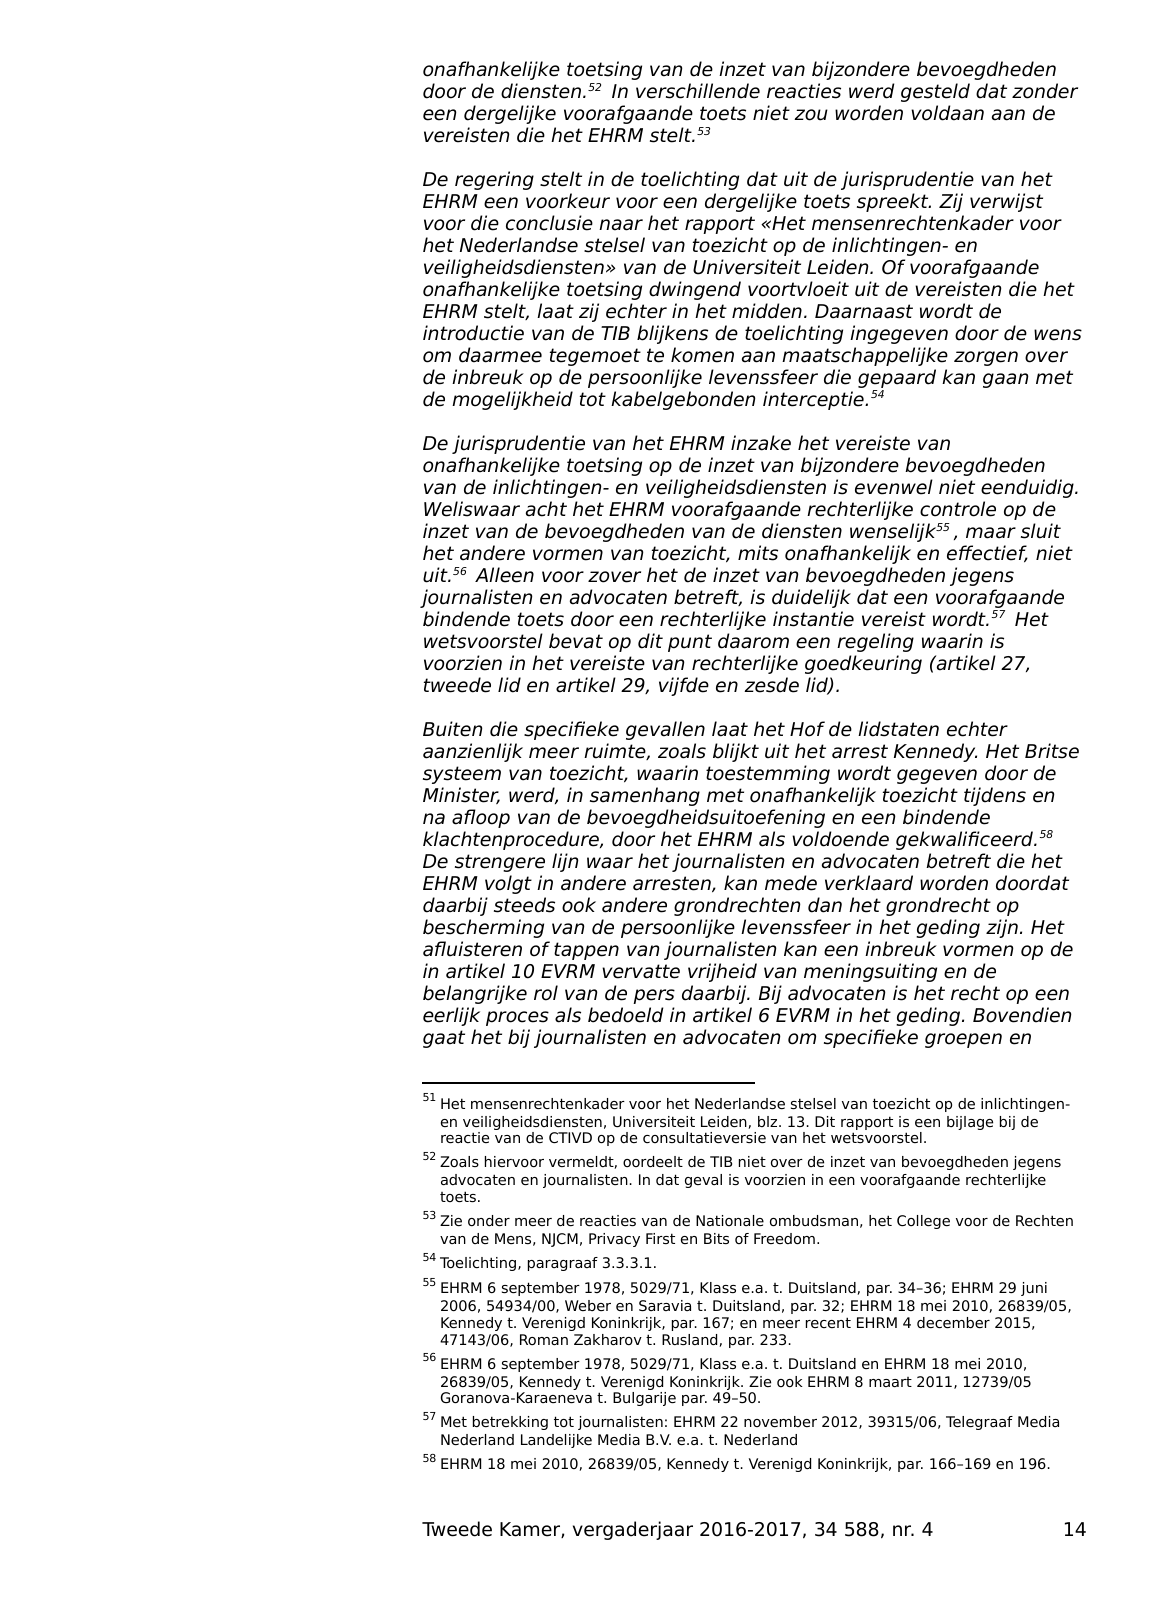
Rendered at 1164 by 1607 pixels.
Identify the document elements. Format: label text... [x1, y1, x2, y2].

text EHRM 6 september 1978, 5029/71, Klass e.a. t. Duitsland, par. 34–36; EHRM 29 juni 2006, 54934/00, Weber en Saravia t. Duitsland, par. 32; EHRM 18 mei 2010, 26839/05, Kennedy t. Verenigd Koninkrijk, par. 167; en meer recent EHRM 4 december 2015, 47143/06, Roman Zakharov t. Rusland, par. 233. [422, 1276, 1087, 1349]
text Zoals hiervoor vermeldt, oordeelt de TIB niet over de inzet van bevoegdheden jegens advocaten en journalisten. In dat geval is voorzien in een voorafgaande rechterlijke toets. [422, 1150, 1087, 1206]
text EHRM 18 mei 2010, 26839/05, Kennedy t. Verenigd Koninkrijk, par. 166–169 en 196. [422, 1452, 1087, 1474]
text De jurisprudentie van het EHRM inzake het vereiste van onafhankelijke toetsing op de inzet van bijzondere bevoegdheden van de inlichtingen- en veiligheidsdiensten is evenwel niet eenduidig. Weliswaar acht het EHRM voorafgaande rechterlijke controle op de inzet van de bevoegdheden van de diensten wenselijk, maar sluit het andere vormen van toezicht, mits onafhankelijk en effectief, niet uit. Alleen voor zover het de inzet van bevoegdheden jegens journalisten en advocaten betreft, is duidelijk dat een voorafgaande bindende toets door een rechterlijke instantie vereist wordt. Het wetsvoorstel bevat op dit punt daarom een regeling waarin is voorzien in het vereiste van rechterlijke goedkeuring (artikel 27, tweede lid en artikel 29, vijfde en zesde lid). [422, 433, 1087, 697]
text onafhankelijke toetsing van de inzet van bijzondere bevoegdheden door de diensten. In verschillende reacties werd gesteld dat zonder een dergelijke voorafgaande toets niet zou worden voldaan aan de vereisten die het EHRM stelt. [422, 59, 1087, 147]
text Met betrekking tot journalisten: EHRM 22 november 2012, 39315/06, Telegraaf Media Nederland Landelijke Media B.V. e.a. t. Nederland [422, 1410, 1087, 1449]
text Toelichting, paragraaf 3.3.3.1. [422, 1251, 1087, 1273]
text Zie onder meer de reacties van de Nationale ombudsman, het College voor de Rechten van de Mens, NJCM, Privacy First en Bits of Freedom. [422, 1209, 1087, 1248]
text De regering stelt in de toelichting dat uit de jurisprudentie van het EHRM een voorkeur voor een dergelijke toets spreekt. Zij verwijst voor die conclusie naar het rapport «Het mensenrechtenkader voor het Nederlandse stelsel van toezicht op de inlichtingen- en veiligheidsdiensten» van de Universiteit Leiden. Of voorafgaande onafhankelijke toetsing dwingend voortvloeit uit de vereisten die het EHRM stelt, laat zij echter in het midden. Daarnaast wordt de introductie van de TIB blijkens de toelichting ingegeven door de wens om daarmee tegemoet te komen aan maatschappelijke zorgen over de inbreuk op de persoonlijke levenssfeer die gepaard kan gaan met de mogelijkheid tot kabelgebonden interceptie. [422, 169, 1087, 411]
text Het mensenrechtenkader voor het Nederlandse stelsel van toezicht op de inlichtingen- en veiligheidsdiensten, Universiteit Leiden, blz. 13. Dit rapport is een bijlage bij de reactie van de CTIVD op de consultatieversie van het wetsvoorstel. [422, 1092, 1087, 1147]
text Buiten die specifieke gevallen laat het Hof de lidstaten echter aanzienlijk meer ruimte, zoals blijkt uit het arrest Kennedy. Het Britse systeem van toezicht, waarin toestemming wordt gegeven door de Minister, werd, in samenhang met onafhankelijk toezicht tijdens en na afloop van de bevoegdheidsuitoefening en een bindende klachtenprocedure, door het EHRM als voldoende gekwalificeerd. [422, 719, 1087, 851]
text EHRM 6 september 1978, 5029/71, Klass e.a. t. Duitsland en EHRM 18 mei 2010, 26839/05, Kennedy t. Verenigd Koninkrijk. Zie ook EHRM 8 maart 2011, 12739/05 Goranova-Karaeneva t. Bulgarije par. 49–50. [422, 1352, 1087, 1407]
text De strengere lijn waar het journalisten en advocaten betreft die het EHRM volgt in andere arresten, kan mede verklaard worden doordat daarbij steeds ook andere grondrechten dan het grondrecht op bescherming van de persoonlijke levenssfeer in het geding zijn. Het afluisteren of tappen van journalisten kan een inbreuk vormen op de in artikel 10 EVRM vervatte vrijheid van meningsuiting en de belangrijke rol van de pers daarbij. Bij advocaten is het recht op een eerlijk proces als bedoeld in artikel 6 EVRM in het geding. Bovendien gaat het bij journalisten en advocaten om specifieke groepen en [422, 851, 1087, 1049]
